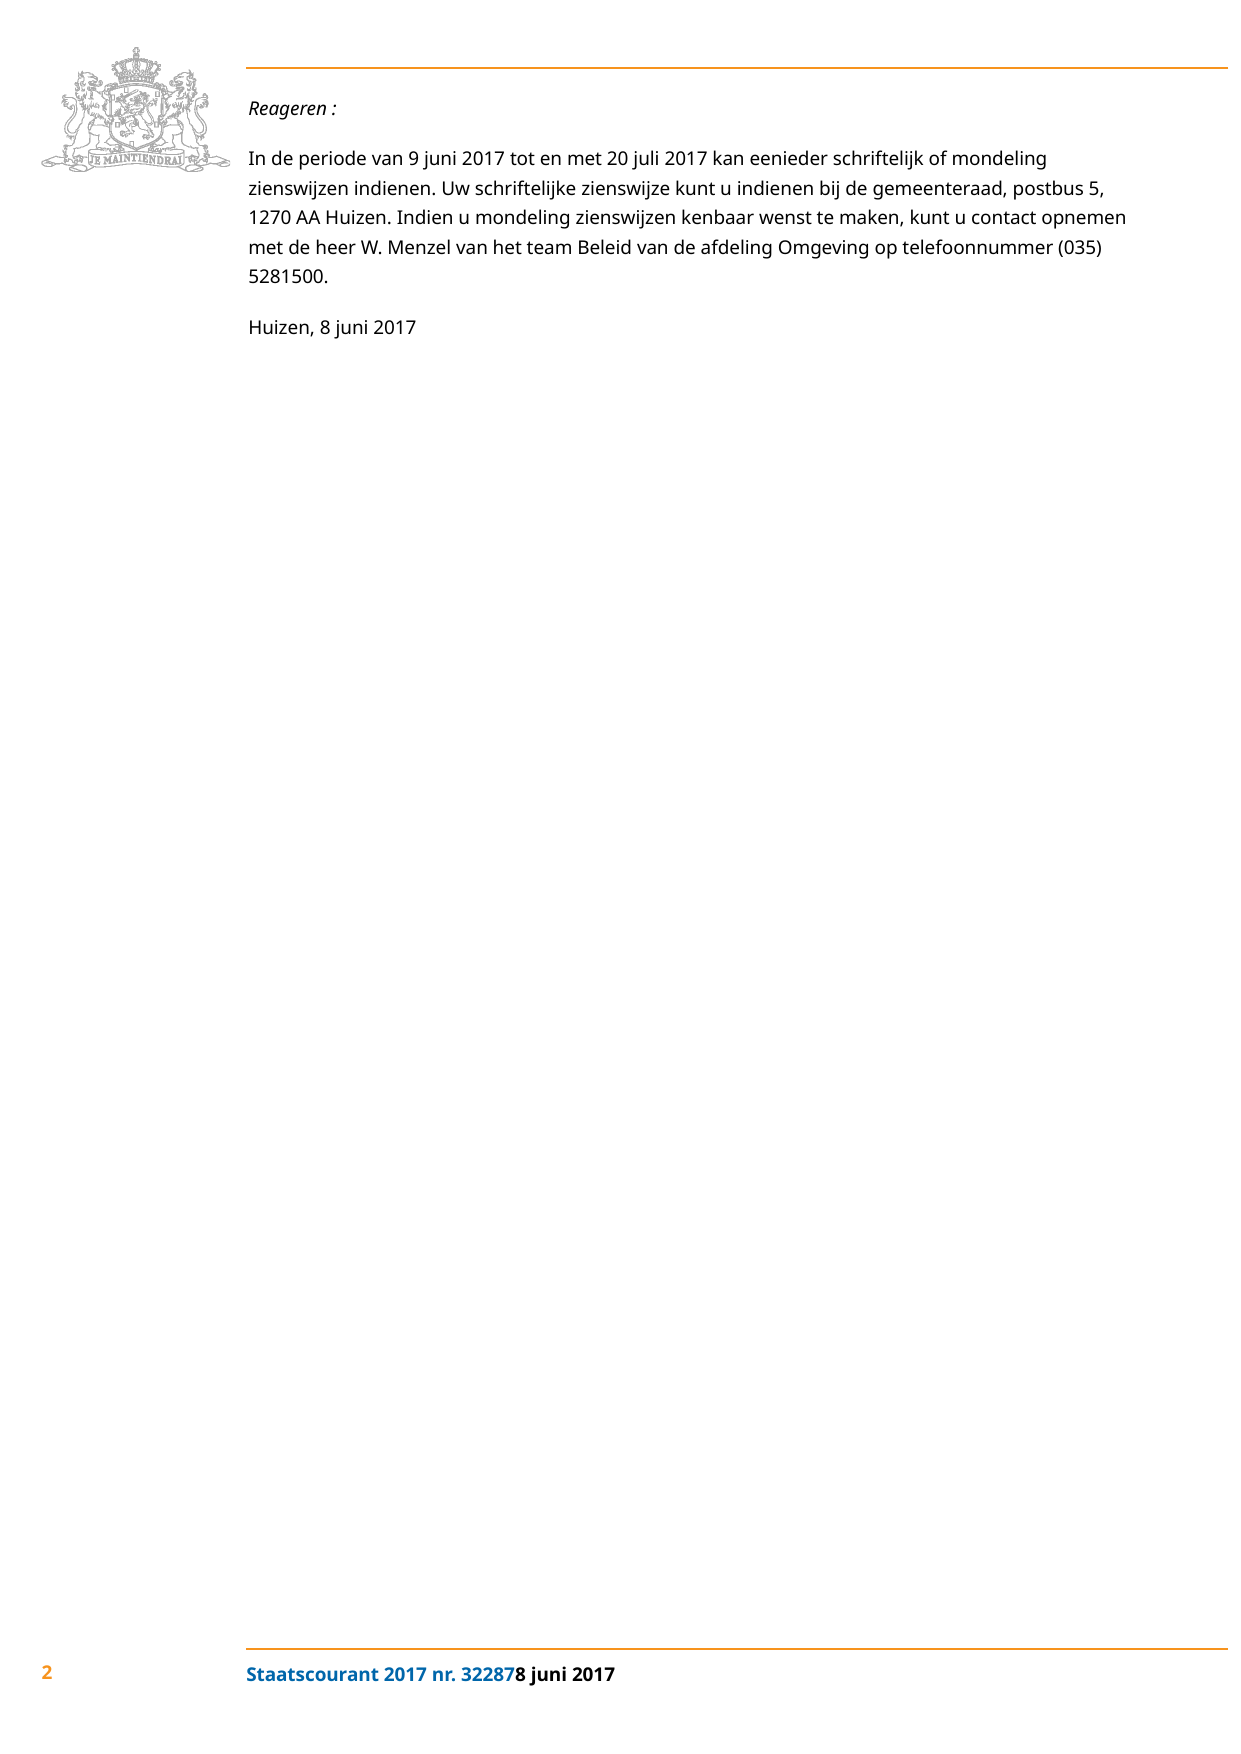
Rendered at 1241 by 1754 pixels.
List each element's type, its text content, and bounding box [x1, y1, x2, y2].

picture [41, 47, 231, 172]
text Huizen, 8 juni 2017 [248, 314, 1152, 340]
text In de periode van 9 juni 2017 tot en met 20 juli 2017 kan eenieder schriftelijk of mondeling zienswijzen indienen. Uw schriftelijke zienswijze kunt u indienen bij de gemeenteraad, postbus 5, 1270 AA Huizen. Indien u mondeling zienswijzen kenbaar wenst te maken, kunt u contact opnemen met de heer W. Menzel van het team Beleid van de afdeling Omgeving op telefoonnummer (035) 5281500. [248, 145, 1152, 289]
text Reageren : [248, 95, 1152, 121]
